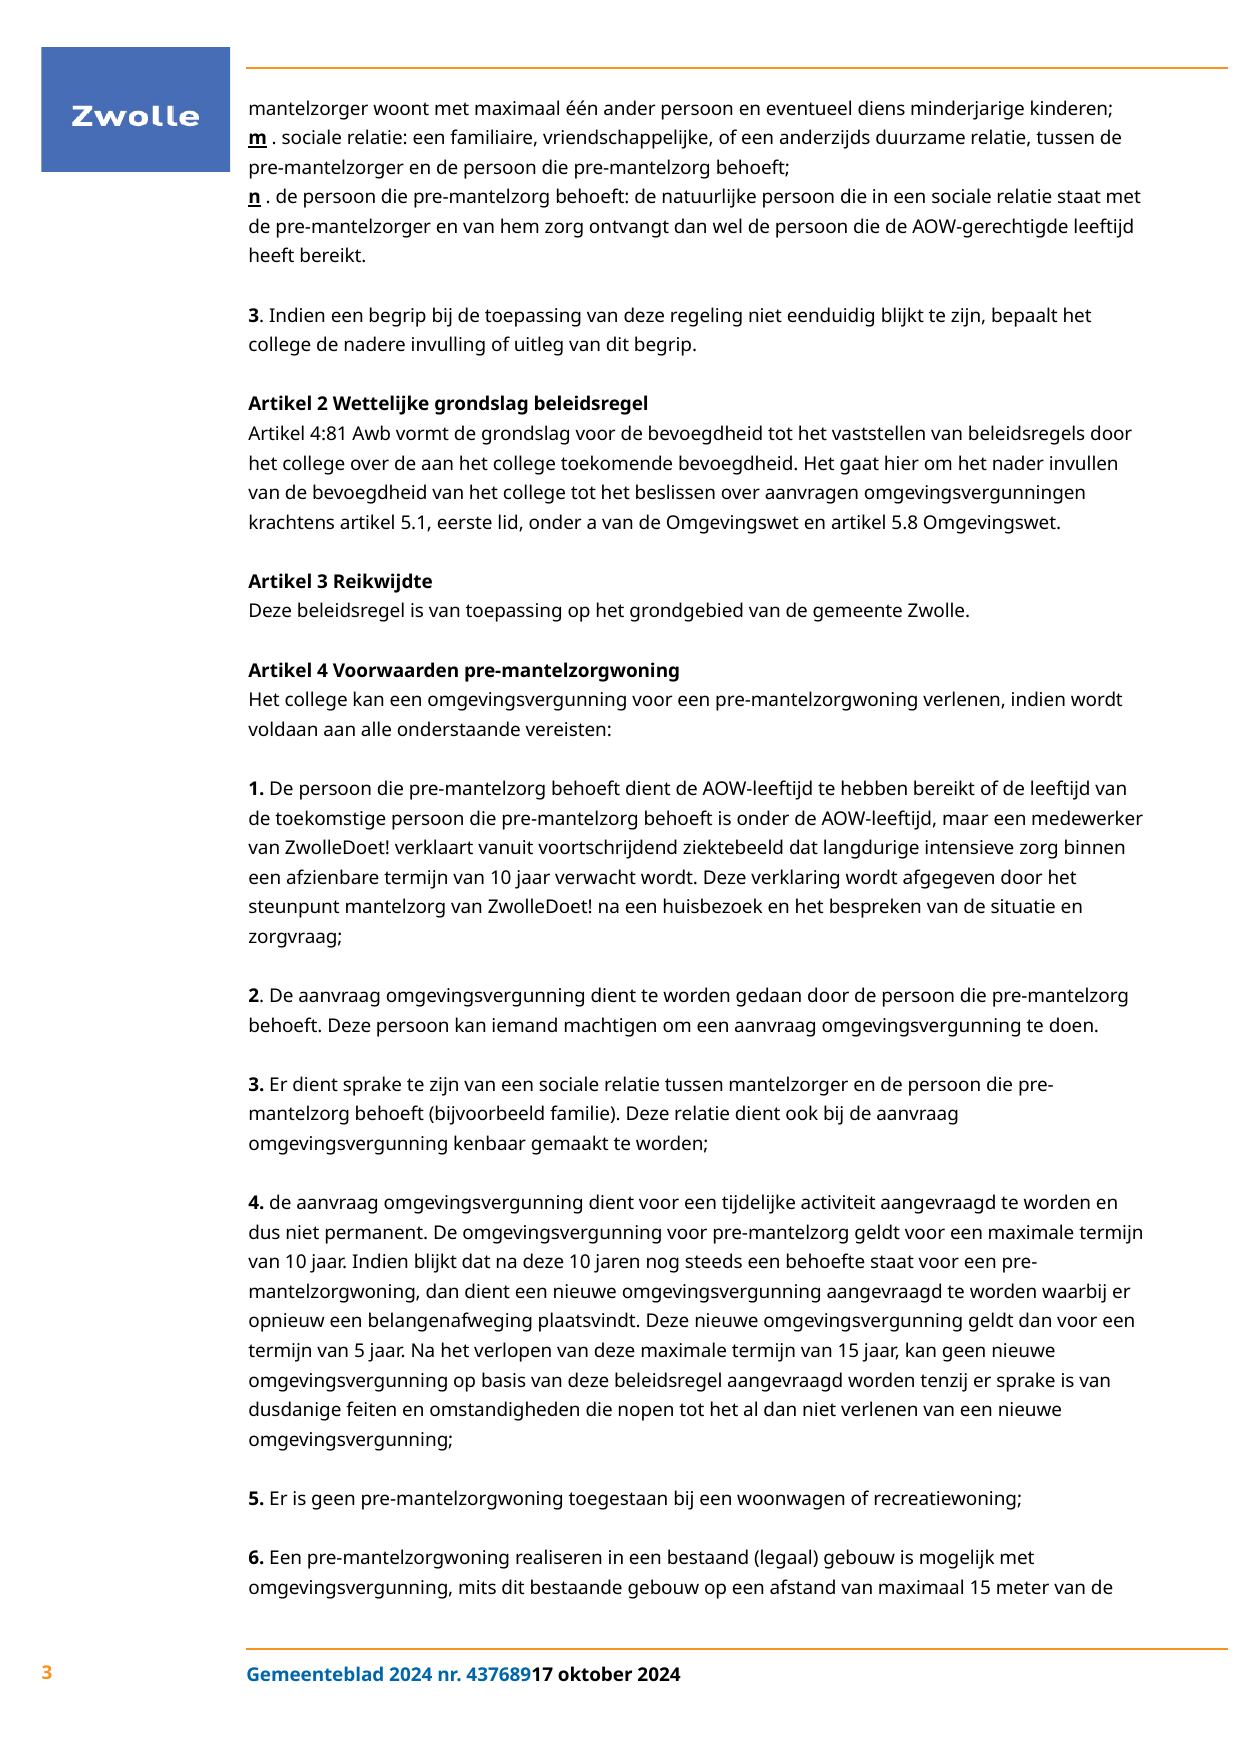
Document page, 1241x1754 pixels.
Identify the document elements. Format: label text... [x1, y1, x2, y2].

text Deze beleidsregel is van toepassing op het grondgebied van de gemeente Zwolle. [248, 598, 1152, 623]
text 2. De aanvraag omgevingsvergunning dient te worden gedaan door de persoon die pre-mantelzorg behoeft. Deze persoon kan iemand machtigen om een aanvraag omgevingsvergunning te doen. [248, 982, 1152, 1038]
text 6. Een pre-mantelzorgwoning realiseren in een bestaand (legaal) gebouw is mogelijk met omgevingsvergunning, mits dit bestaande gebouw op een afstand van maximaal 15 meter van de [248, 1544, 1152, 1600]
text 5. Er is geen pre-mantelzorgwoning toegestaan bij een woonwagen of recreatiewoning; [248, 1485, 1152, 1511]
picture [41, 47, 231, 172]
text Artikel 2 Wettelijke grondslag beleidsregel [248, 391, 1152, 416]
text Artikel 4:81 Awb vormt de grondslag voor de bevoegdheid tot het vaststellen van beleidsregels door het college over de aan het college toekomende bevoegdheid. Het gaat hier om het nader invullen van de bevoegdheid van het college tot het beslissen over aanvragen omgevingsvergunningen krachtens artikel 5.1, eerste lid, onder a van de Omgevingswet en artikel 5.8 Omgevingswet. [248, 420, 1152, 535]
text 3. Er dient sprake te zijn van een sociale relatie tussen mantelzorger en de persoon die pre-mantelzorg behoeft (bijvoorbeeld familie). Deze relatie dient ook bij de aanvraag omgevingsvergunning kenbaar gemaakt te worden; [248, 1071, 1152, 1156]
text Artikel 4 Voorwaarden pre-mantelzorgwoning [248, 657, 1152, 683]
text m . sociale relatie: een familiaire, vriendschappelijke, of een anderzijds duurzame relatie, tussen de pre-mantelzorger en de persoon die pre-mantelzorg behoeft; [248, 124, 1152, 180]
text 4. de aanvraag omgevingsvergunning dient voor een tijdelijke activiteit aangevraagd te worden en dus niet permanent. De omgevingsvergunning voor pre-mantelzorg geldt voor een maximale termijn van 10 jaar. Indien blijkt dat na deze 10 jaren nog steeds een behoefte staat voor een pre-mantelzorgwoning, dan dient een nieuwe omgevingsvergunning aangevraagd te worden waarbij er opnieuw een belangenafweging plaatsvindt. Deze nieuwe omgevingsvergunning geldt dan voor een termijn van 5 jaar. Na het verlopen van deze maximale termijn van 15 jaar, kan geen nieuwe omgevingsvergunning op basis van deze beleidsregel aangevraagd worden tenzij er sprake is van dusdanige feiten en omstandigheden die nopen tot het al dan niet verlenen van een nieuwe omgevingsvergunning; [248, 1189, 1152, 1452]
text Het college kan een omgevingsvergunning voor een pre-mantelzorgwoning verlenen, indien wordt voldaan aan alle onderstaande vereisten: [248, 686, 1152, 742]
text 1. De persoon die pre-mantelzorg behoeft dient de AOW-leeftijd te hebben bereikt of de leeftijd van de toekomstige persoon die pre-mantelzorg behoeft is onder de AOW-leeftijd, maar een medewerker van ZwolleDoet! verklaart vanuit voortschrijdend ziektebeeld dat langdurige intensieve zorg binnen een afzienbare termijn van 10 jaar verwacht wordt. Deze verklaring wordt afgegeven door het steunpunt mantelzorg van ZwolleDoet! na een huisbezoek en het bespreken van de situatie en zorgvraag; [248, 775, 1152, 949]
text Artikel 3 Reikwijdte [248, 568, 1152, 594]
text mantelzorger woont met maximaal één ander persoon en eventueel diens minderjarige kinderen; [248, 95, 1152, 121]
text n . de persoon die pre-mantelzorg behoeft: de natuurlijke persoon die in een sociale relatie staat met de pre-mantelzorger en van hem zorg ontvangt dan wel de persoon die de AOW-gerechtigde leeftijd heeft bereikt. [248, 183, 1152, 268]
text 3. Indien een begrip bij de toepassing van deze regeling niet eenduidig blijkt te zijn, bepaalt het college de nadere invulling of uitleg van dit begrip. [248, 302, 1152, 357]
